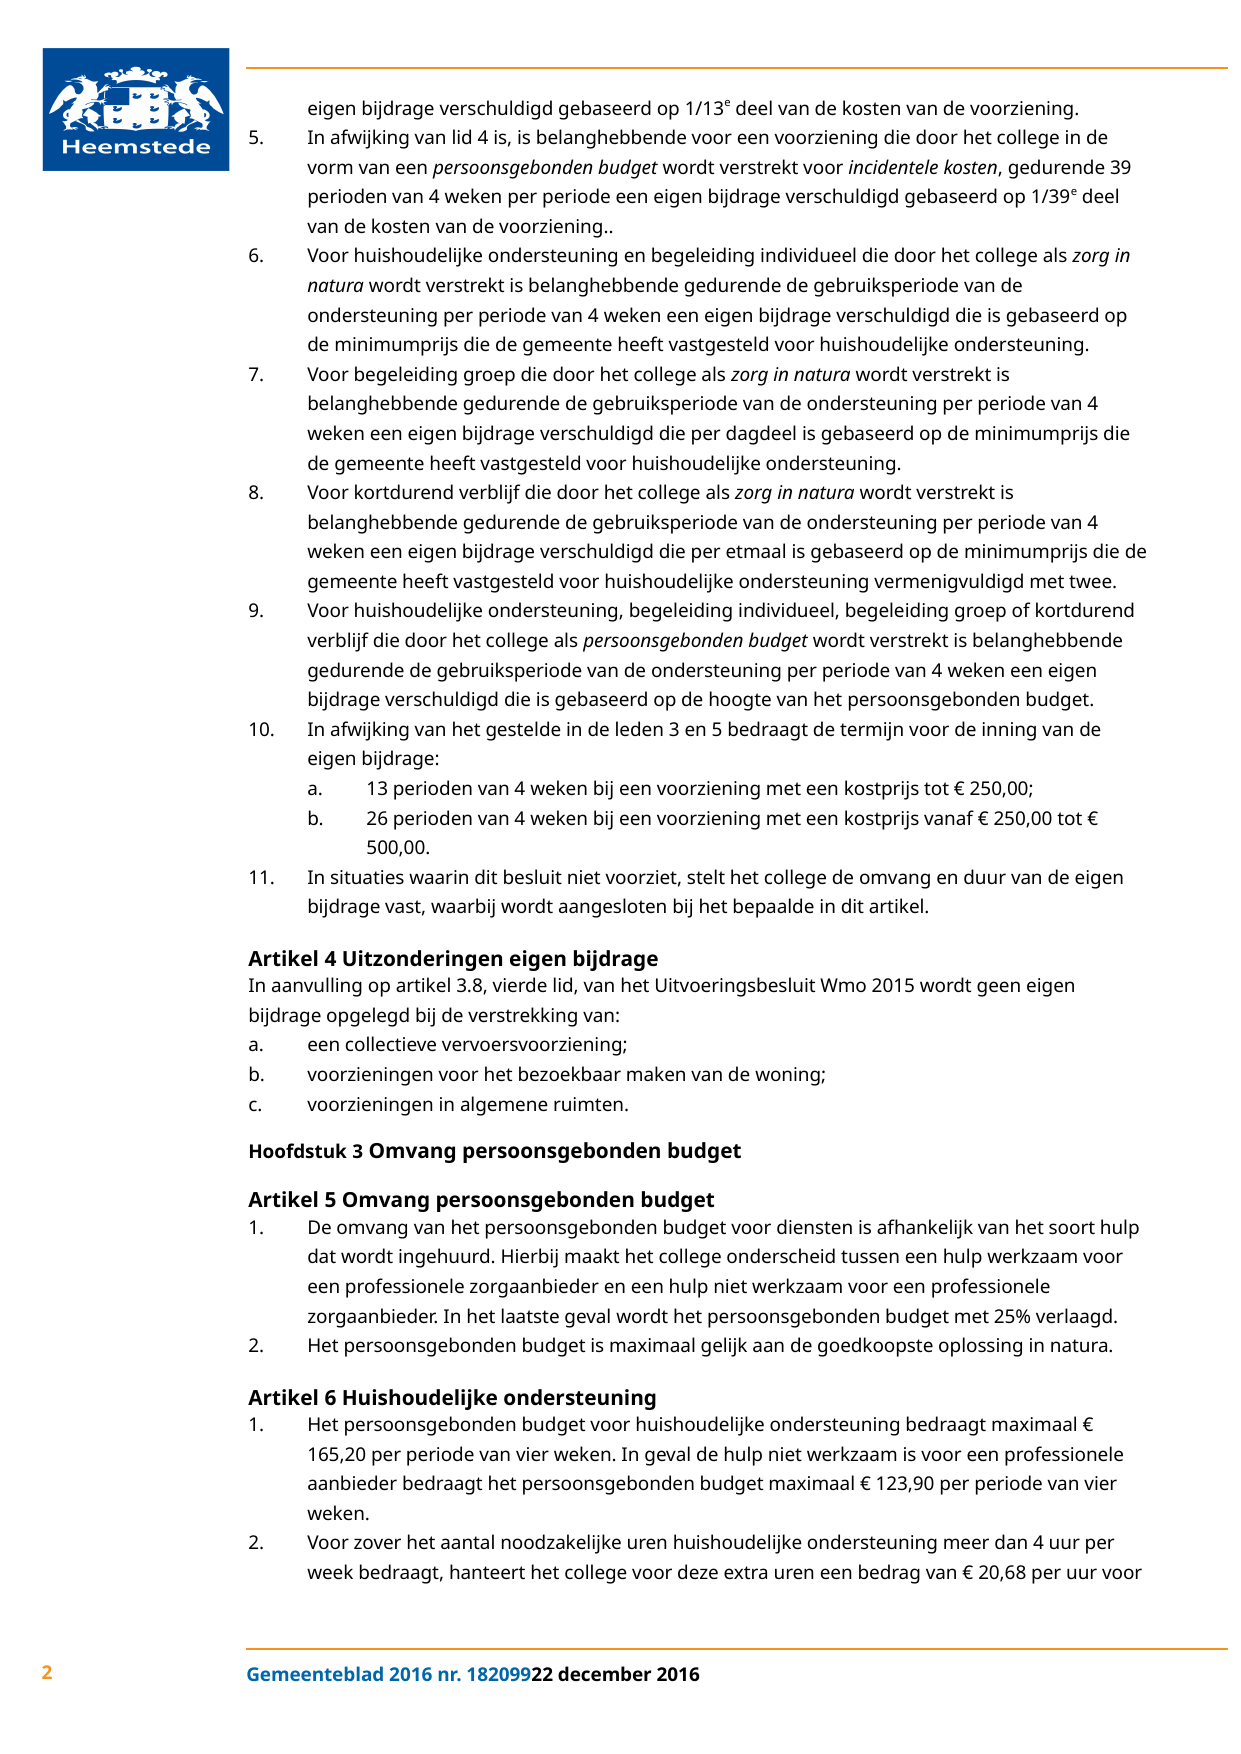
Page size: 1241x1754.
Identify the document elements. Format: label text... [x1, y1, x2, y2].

list Voor huishoudelijke ondersteuning, begeleiding individueel, begeleiding groep of kortdurend verblijf die door het college als persoonsgebonden budget wordt verstrekt is belanghebbende gedurende de gebruiksperiode van de ondersteuning per periode van 4 weken een eigen bijdrage verschuldigd die is gebaseerd op de hoogte van het persoonsgebonden budget. [248, 598, 1152, 712]
list 26 perioden van 4 weken bij een voorziening met een kostprijs vanaf € 250,00 tot € 500,00. [307, 805, 1152, 860]
list een collectieve vervoersvoorziening; [248, 1032, 1152, 1057]
text Artikel 4 Uitzonderingen eigen bijdrage [248, 944, 1152, 972]
list voorzieningen in algemene ruimten. [248, 1091, 1152, 1116]
list eigen bijdrage verschuldigd gebaseerd op 1/13e deel van de kosten van de voorziening. [248, 95, 1152, 121]
text In aanvulling op artikel 3.8, vierde lid, van het Uitvoeringsbesluit Wmo 2015 wordt geen eigen bijdrage opgelegd bij de verstrekking van: [248, 972, 1152, 1028]
list In situaties waarin dit besluit niet voorziet, stelt het college de omvang en duur van de eigen bijdrage vast, waarbij wordt aangesloten bij het bepaalde in dit artikel. [248, 864, 1152, 919]
list Voor kortdurend verblijf die door het college als zorg in natura wordt verstrekt is belanghebbende gedurende de gebruiksperiode van de ondersteuning per periode van 4 weken een eigen bijdrage verschuldigd die per etmaal is gebaseerd op de minimumprijs die de gemeente heeft vastgesteld voor huishoudelijke ondersteuning vermenigvuldigd met twee. [248, 479, 1152, 594]
list Voor begeleiding groep die door het college als zorg in natura wordt verstrekt is belanghebbende gedurende de gebruiksperiode van de ondersteuning per periode van 4 weken een eigen bijdrage verschuldigd die per dagdeel is gebaseerd op de minimumprijs die de gemeente heeft vastgesteld voor huishoudelijke ondersteuning. [248, 361, 1152, 476]
text Artikel 5 Omvang persoonsgebonden budget [248, 1186, 1152, 1214]
list Het persoonsgebonden budget is maximaal gelijk aan de goedkoopste oplossing in natura. [248, 1332, 1152, 1358]
list Voor zover het aantal noodzakelijke uren huishoudelijke ondersteuning meer dan 4 uur per week bedraagt, hanteert het college voor deze extra uren een bedrag van € 20,68 per uur voor [248, 1529, 1152, 1585]
list Het persoonsgebonden budget voor huishoudelijke ondersteuning bedraagt maximaal € 165,20 per periode van vier weken. In geval de hulp niet werkzaam is voor een professionele aanbieder bedraagt het persoonsgebonden budget maximaal € 123,90 per periode van vier weken. [248, 1411, 1152, 1526]
list voorzieningen voor het bezoekbaar maken van de woning; [248, 1061, 1152, 1087]
list Voor huishoudelijke ondersteuning en begeleiding individueel die door het college als zorg in natura wordt verstrekt is belanghebbende gedurende de gebruiksperiode van de ondersteuning per periode van 4 weken een eigen bijdrage verschuldigd die is gebaseerd op de minimumprijs die de gemeente heeft vastgesteld voor huishoudelijke ondersteuning. [248, 243, 1152, 357]
text Hoofdstuk 3 Omvang persoonsgebonden budget [248, 1136, 1152, 1165]
picture [41, 47, 231, 172]
text Artikel 6 Huishoudelijke ondersteuning [248, 1383, 1152, 1411]
list In afwijking van lid 4 is, is belanghebbende voor een voorziening die door het college in de vorm van een persoonsgebonden budget wordt verstrekt voor incidentele kosten, gedurende 39 perioden van 4 weken per periode een eigen bijdrage verschuldigd gebaseerd op 1/39e deel van de kosten van de voorziening.. [248, 124, 1152, 239]
list In afwijking van het gestelde in de leden 3 en 5 bedraagt de termijn voor de inning van de eigen bijdrage: [248, 716, 1152, 771]
list De omvang van het persoonsgebonden budget voor diensten is afhankelijk van het soort hulp dat wordt ingehuurd. Hierbij maakt het college onderscheid tussen een hulp werkzaam voor een professionele zorgaanbieder en een hulp niet werkzaam voor een professionele zorgaanbieder. In het laatste geval wordt het persoonsgebonden budget met 25% verlaagd. [248, 1214, 1152, 1328]
list 13 perioden van 4 weken bij een voorziening met een kostprijs tot € 250,00; [307, 775, 1152, 801]
